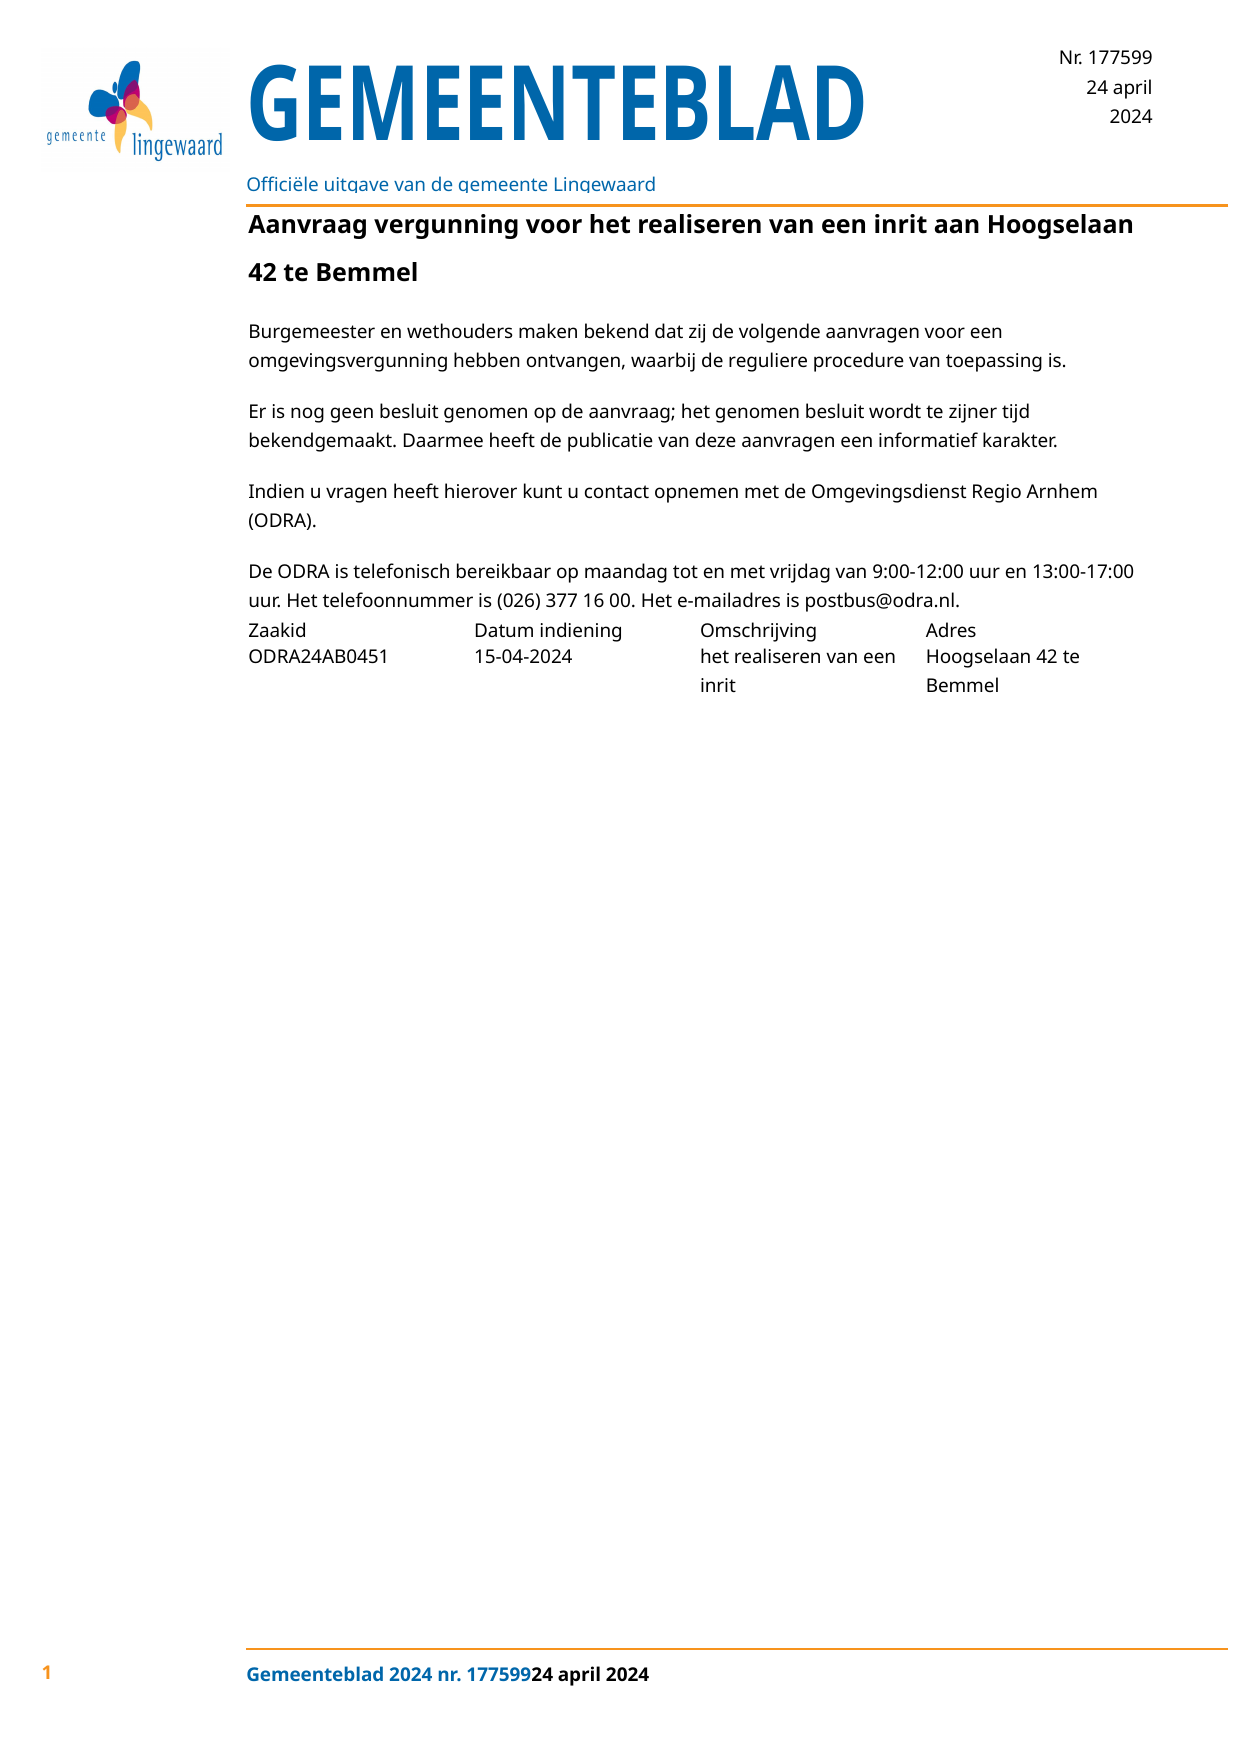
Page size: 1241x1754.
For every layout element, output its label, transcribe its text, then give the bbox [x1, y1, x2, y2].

text Burgemeester en wethouders maken bekend dat zij de volgende aanvragen voor een omgevingsvergunning hebben ontvangen, waarbij de reguliere procedure van toepassing is. [248, 318, 1152, 373]
text Indien u vragen heeft hierover kunt u contact opnemen met de Omgevingsdienst Regio Arnhem (ODRA). [248, 478, 1152, 533]
text Er is nog geen besluit genomen op de aanvraag; het genomen besluit wordt te zijner tijd bekendgemaakt. Daarmee heeft de publicatie van deze aanvragen een informatief karakter. [248, 398, 1152, 453]
text De ODRA is telefonisch bereikbaar op maandag tot en met vrijdag van 9:00-12:00 uur en 13:00-17:00 uur. Het telefoonnummer is (026) 377 16 00. Het e-mailadres is postbus@odra.nl. [248, 558, 1152, 613]
table_cell het realiseren van een inrit [700, 643, 926, 698]
table_header Adres [926, 617, 1152, 643]
table_header Zaakid [248, 617, 474, 643]
table_header Omschrijving [700, 617, 926, 643]
picture [41, 47, 231, 172]
table_cell 15-04-2024 [474, 643, 700, 698]
table_header Datum indiening [474, 617, 700, 643]
text Aanvraag vergunning voor het realiseren van een inrit aan Hoogselaan 42 te Bemmel [248, 207, 1152, 288]
table_cell ODRA24AB0451 [248, 643, 474, 698]
table_cell Hoogselaan 42 te Bemmel [926, 643, 1152, 698]
